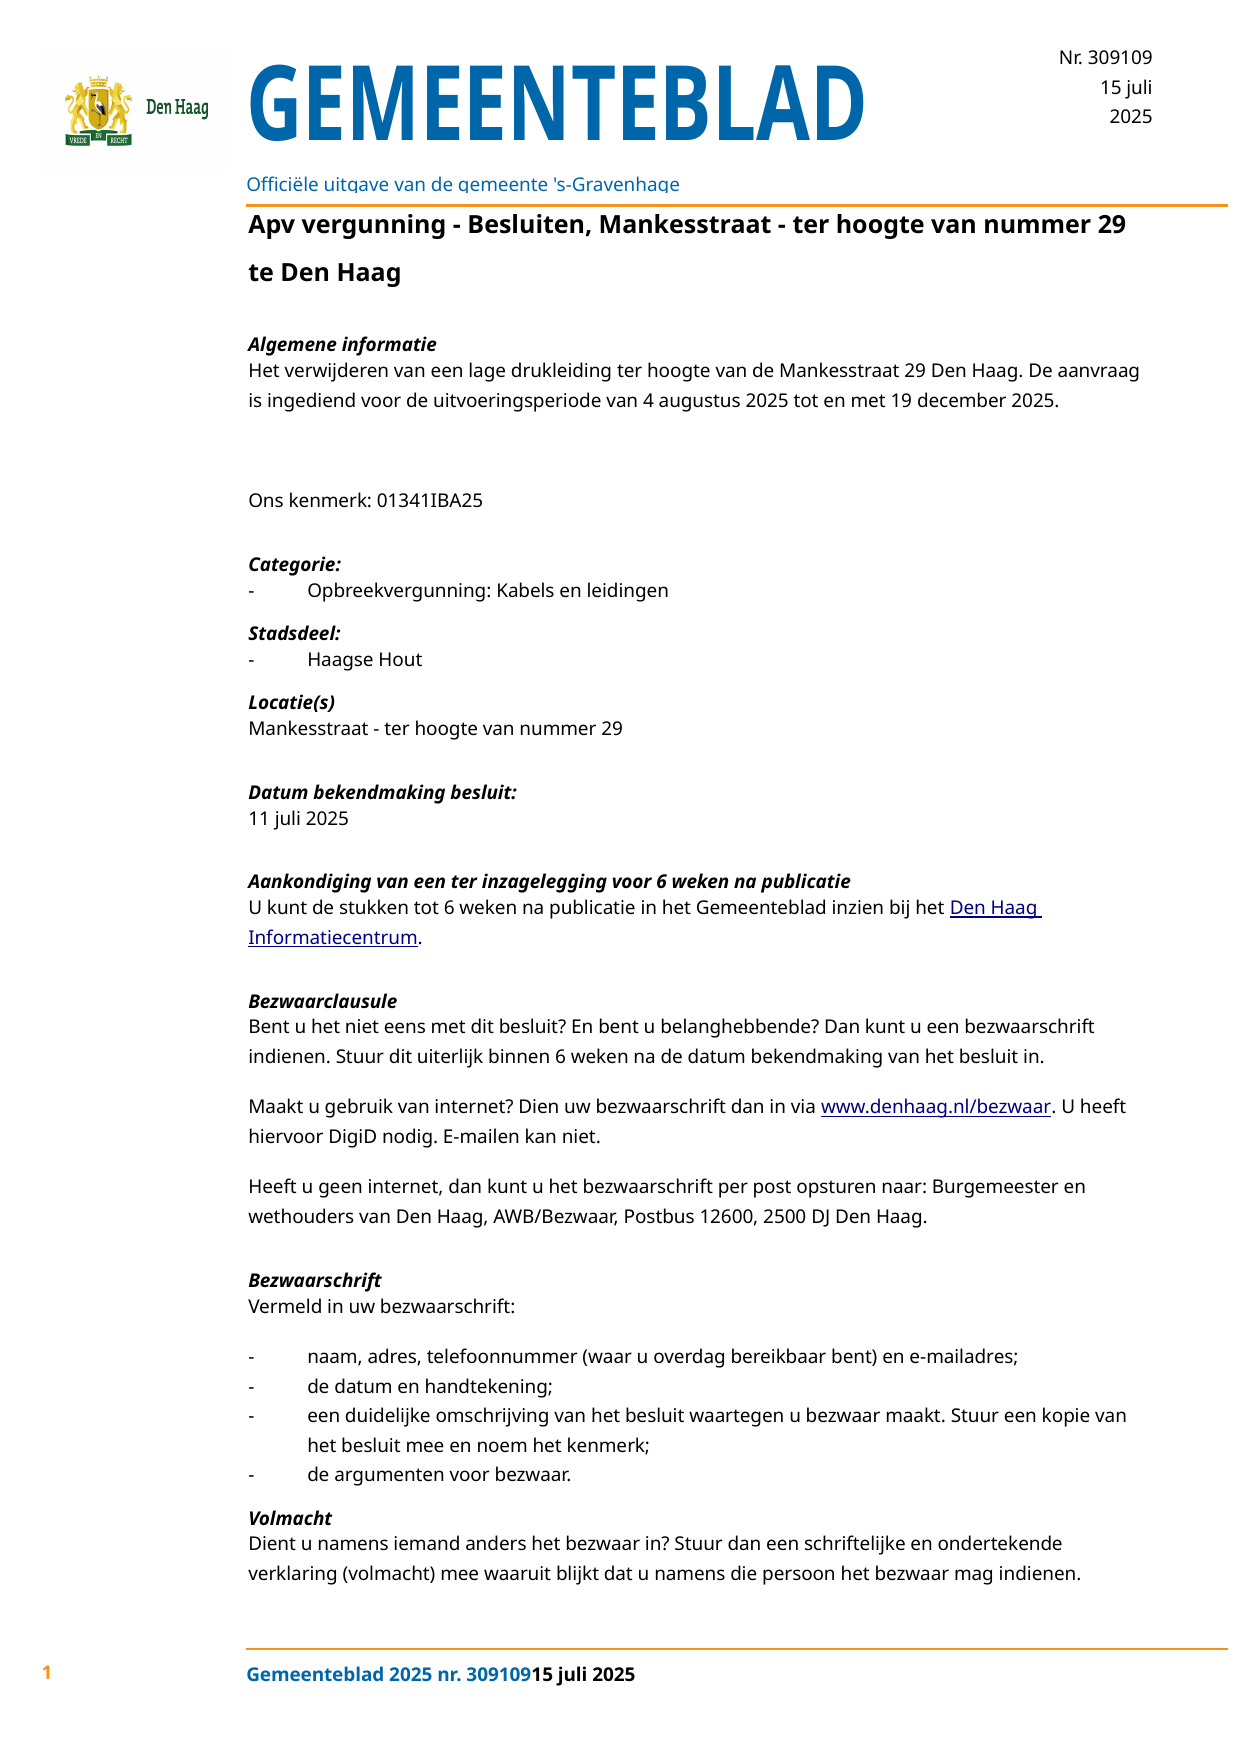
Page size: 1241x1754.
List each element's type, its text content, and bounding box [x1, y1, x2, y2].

text Aankondiging van een ter inzagelegging voor 6 weken na publicatie [248, 869, 1152, 894]
list Opbreekvergunning: Kabels en leidingen [248, 577, 1152, 603]
text 11 juli 2025 [248, 805, 1152, 830]
text Bezwaarschrift [248, 1267, 1152, 1293]
text Heeft u geen internet, dan kunt u het bezwaarschrift per post opsturen naar: Burgemeester en wethouders van Den Haag, AWB/Bezwaar, Postbus 12600, 2500 DJ Den Haag. [248, 1174, 1152, 1229]
list de argumenten voor bezwaar. [248, 1462, 1152, 1487]
text Algemene informatie [248, 331, 1152, 357]
list naam, adres, telefoonnummer (waar u overdag bereikbaar bent) en e-mailadres; [248, 1343, 1152, 1369]
list Haagse Hout [248, 646, 1152, 672]
text Bent u het niet eens met dit besluit? En bent u belanghebbende? Dan kunt u een bezwaarschrift indienen. Stuur dit uiterlijk binnen 6 weken na de datum bekendmaking van het besluit in. [248, 1014, 1152, 1069]
list de datum en handtekening; [248, 1373, 1152, 1399]
text Categorie: [248, 552, 1152, 577]
text Stadsdeel: [248, 620, 1152, 646]
text Datum bekendmaking besluit: [248, 779, 1152, 805]
picture [41, 47, 231, 172]
text Locatie(s) [248, 689, 1152, 715]
text Volmacht [248, 1505, 1152, 1531]
text Het verwijderen van een lage drukleiding ter hoogte van de Mankesstraat 29 Den Haag. De aanvraag is ingediend voor de uitvoeringsperiode van 4 augustus 2025 tot en met 19 december 2025. [248, 357, 1152, 412]
text Mankesstraat - ter hoogte van nummer 29 [248, 715, 1152, 741]
text Dient u namens iemand anders het bezwaar in? Stuur dan een schriftelijke en ondertekende verklaring (volmacht) mee waaruit blijkt dat u namens die persoon het bezwaar mag indienen. [248, 1531, 1152, 1586]
text Bezwaarclausule [248, 988, 1152, 1014]
text Ons kenmerk: 01341IBA25 [248, 488, 1152, 513]
text U kunt de stukken tot 6 weken na publicatie in het Gemeenteblad inzien bij het Den Haag Informatiecentrum. [248, 894, 1152, 950]
text Maakt u gebruik van internet? Dien uw bezwaarschrift dan in via www.denhaag.nl/bezwaar. U heeft hiervoor DigiD nodig. E-mailen kan niet. [248, 1094, 1152, 1149]
list een duidelijke omschrijving van het besluit waartegen u bezwaar maakt. Stuur een kopie van het besluit mee en noem het kenmerk; [248, 1402, 1152, 1458]
text Vermeld in uw bezwaarschrift: [248, 1293, 1152, 1319]
text Apv vergunning - Besluiten, Mankesstraat - ter hoogte van nummer 29 te Den Haag [248, 207, 1152, 288]
